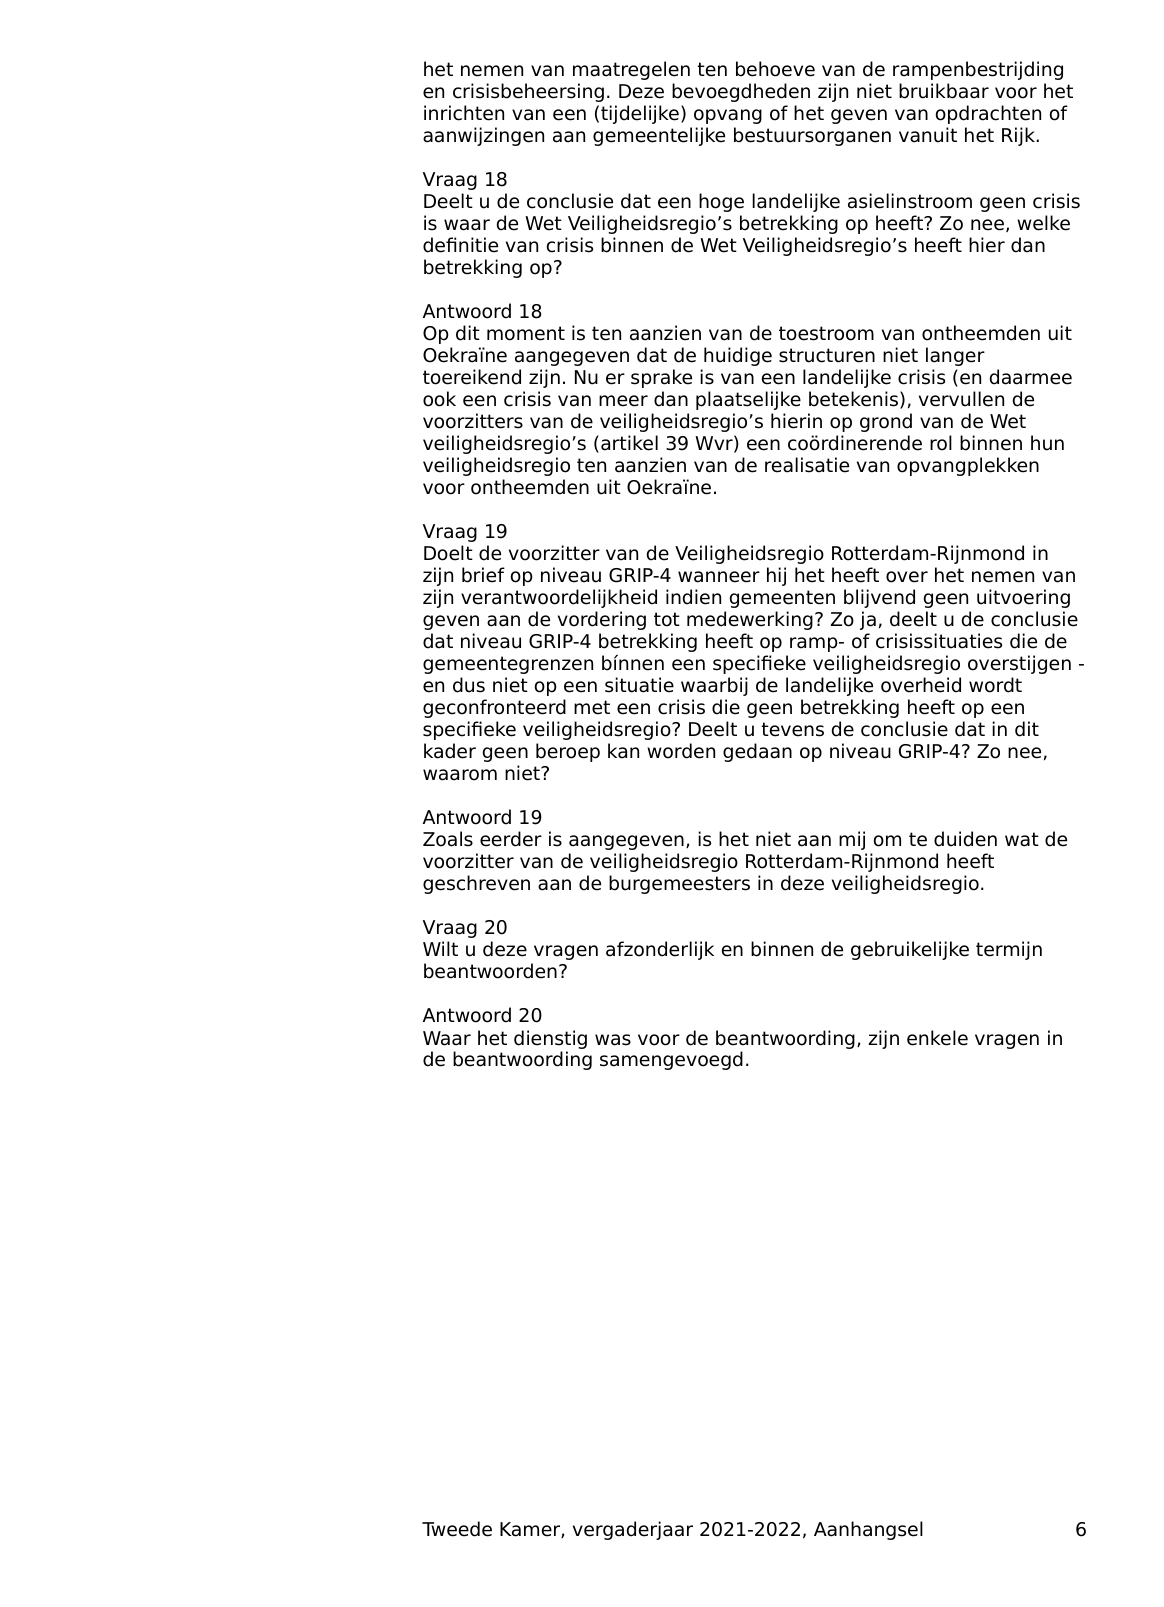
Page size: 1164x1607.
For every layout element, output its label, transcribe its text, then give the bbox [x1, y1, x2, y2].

text Wilt u deze vragen afzonderlijk en binnen de gebruikelijke termijn beantwoorden? [422, 939, 1087, 983]
text het nemen van maatregelen ten behoeve van de rampenbestrijding en crisisbeheersing. Deze bevoegdheden zijn niet bruikbaar voor het inrichten van een (tijdelijke) opvang of het geven van opdrachten of aanwijzingen aan gemeentelijke bestuursorganen vanuit het Rijk. [422, 59, 1087, 147]
text Doelt de voorzitter van de Veiligheidsregio Rotterdam-Rijnmond in zijn brief op niveau GRIP-4 wanneer hij het heeft over het nemen van zijn verantwoordelijkheid indien gemeenten blijvend geen uitvoering geven aan de vordering tot medewerking? Zo ja, deelt u de conclusie dat niveau GRIP-4 betrekking heeft op ramp- of crisissituaties die de gemeentegrenzen bínnen een specifieke veiligheidsregio overstijgen -en dus niet op een situatie waarbij de landelijke overheid wordt geconfronteerd met een crisis die geen betrekking heeft op een specifieke veiligheidsregio? Deelt u tevens de conclusie dat in dit kader geen beroep kan worden gedaan op niveau GRIP-4? Zo nee, waarom niet? [422, 543, 1087, 785]
text Vraag 20 [422, 917, 1087, 939]
text Op dit moment is ten aanzien van de toestroom van ontheemden uit Oekraïne aangegeven dat de huidige structuren niet langer toereikend zijn. Nu er sprake is van een landelijke crisis (en daarmee ook een crisis van meer dan plaatselijke betekenis), vervullen de voorzitters van de veiligheidsregio’s hierin op grond van de Wet veiligheidsregio’s (artikel 39 Wvr) een coördinerende rol binnen hun veiligheidsregio ten aanzien van de realisatie van opvangplekken voor ontheemden uit Oekraïne. [422, 323, 1087, 499]
text Zoals eerder is aangegeven, is het niet aan mij om te duiden wat de voorzitter van de veiligheidsregio Rotterdam-Rijnmond heeft geschreven aan de burgemeesters in deze veiligheidsregio. [422, 829, 1087, 895]
text Antwoord 19 [422, 807, 1087, 829]
text Antwoord 18 [422, 301, 1087, 323]
text Waar het dienstig was voor de beantwoording, zijn enkele vragen in de beantwoording samengevoegd. [422, 1027, 1087, 1071]
text Deelt u de conclusie dat een hoge landelijke asielinstroom geen crisis is waar de Wet Veiligheidsregio’s betrekking op heeft? Zo nee, welke definitie van crisis binnen de Wet Veiligheidsregio’s heeft hier dan betrekking op? [422, 191, 1087, 279]
text Vraag 18 [422, 169, 1087, 191]
text Antwoord 20 [422, 1005, 1087, 1027]
text Vraag 19 [422, 521, 1087, 543]
